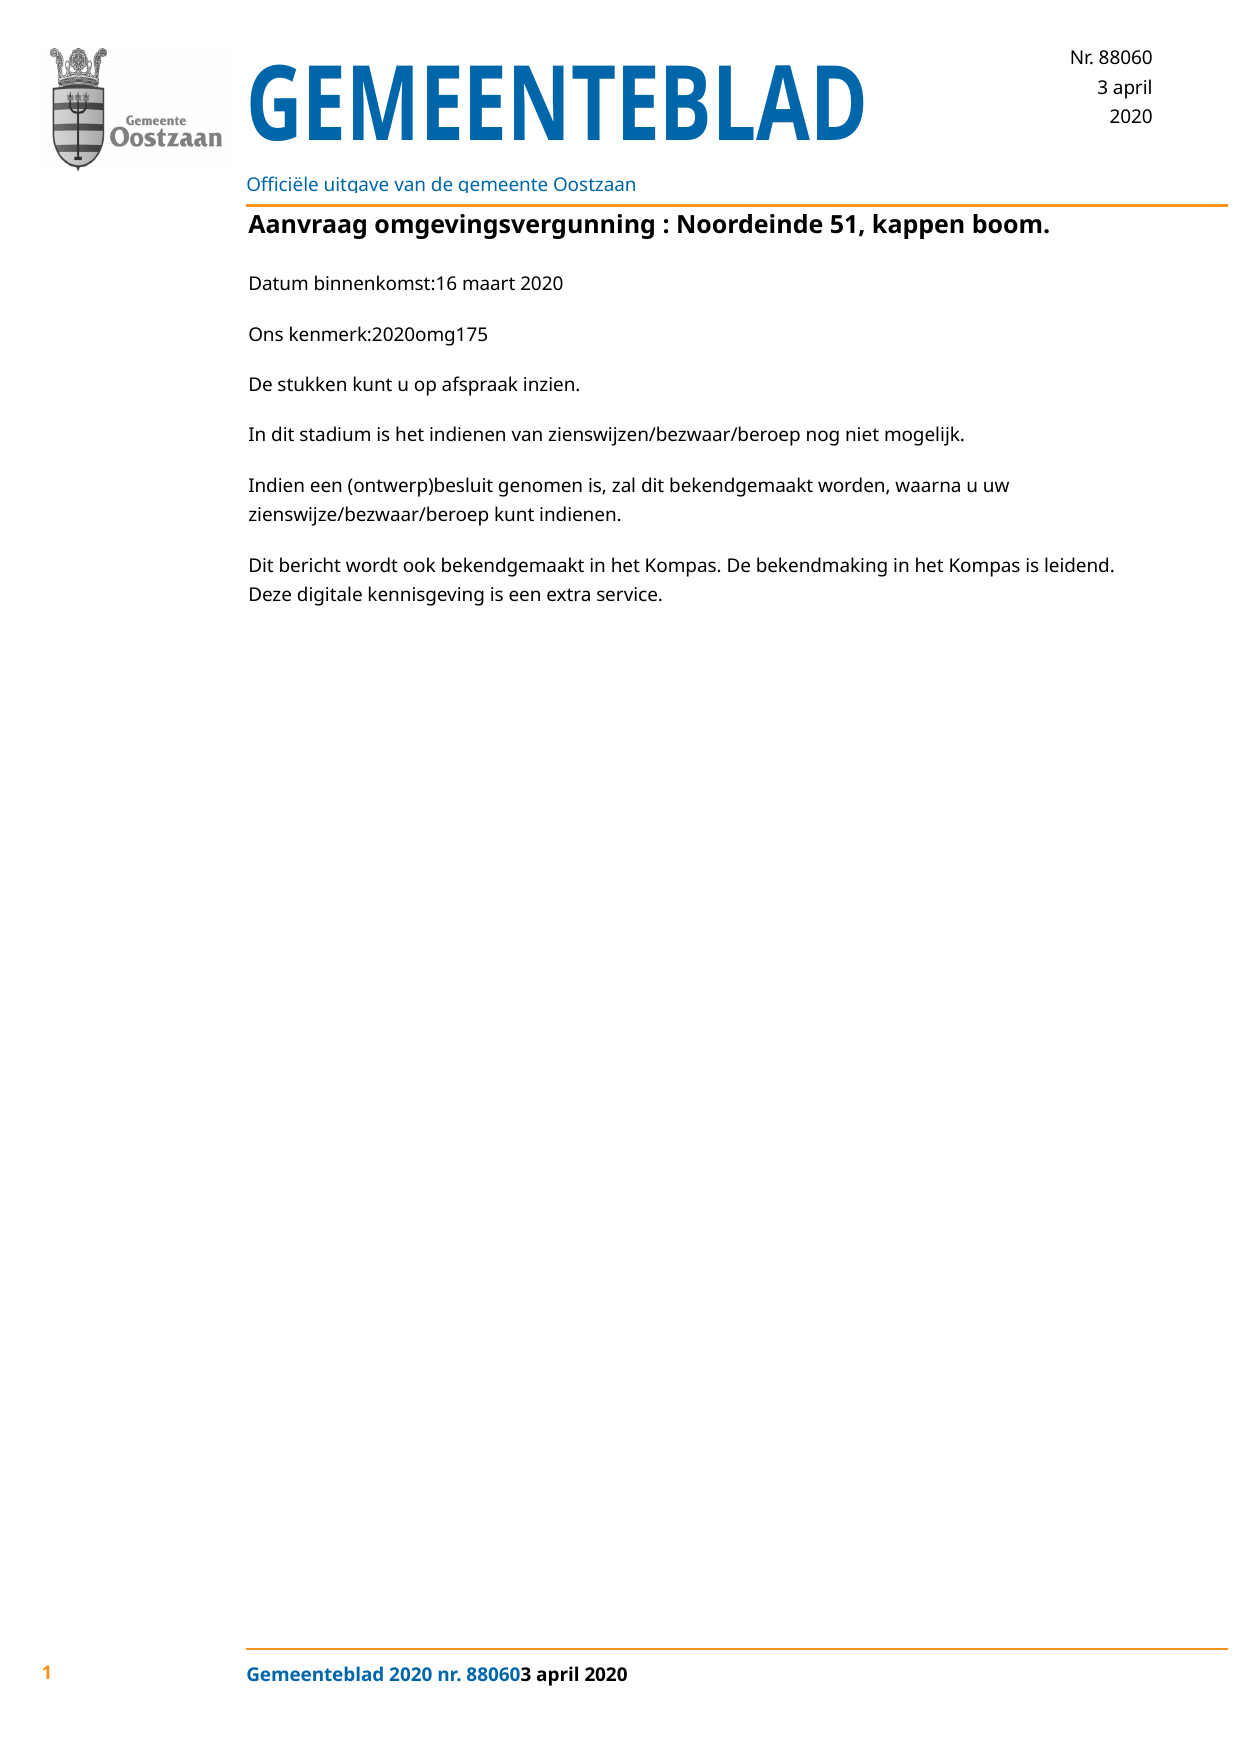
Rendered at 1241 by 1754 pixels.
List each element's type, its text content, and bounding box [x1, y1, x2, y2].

text Ons kenmerk:2020omg175 [248, 321, 1152, 346]
text In dit stadium is het indienen van zienswijzen/bezwaar/beroep nog niet mogelijk. [248, 422, 1152, 447]
text Datum binnenkomst:16 maart 2020 [248, 270, 1152, 296]
text Aanvraag omgevingsvergunning : Noordeinde 51, kappen boom. [248, 207, 1152, 241]
text De stukken kunt u op afspraak inzien. [248, 371, 1152, 397]
text Indien een (ontwerp)besluit genomen is, zal dit bekendgemaakt worden, waarna u uw zienswijze/bezwaar/beroep kunt indienen. [248, 472, 1152, 527]
picture [41, 47, 231, 172]
text Dit bericht wordt ook bekendgemaakt in het Kompas. De bekendmaking in het Kompas is leidend. Deze digitale kennisgeving is een extra service. [248, 552, 1152, 607]
